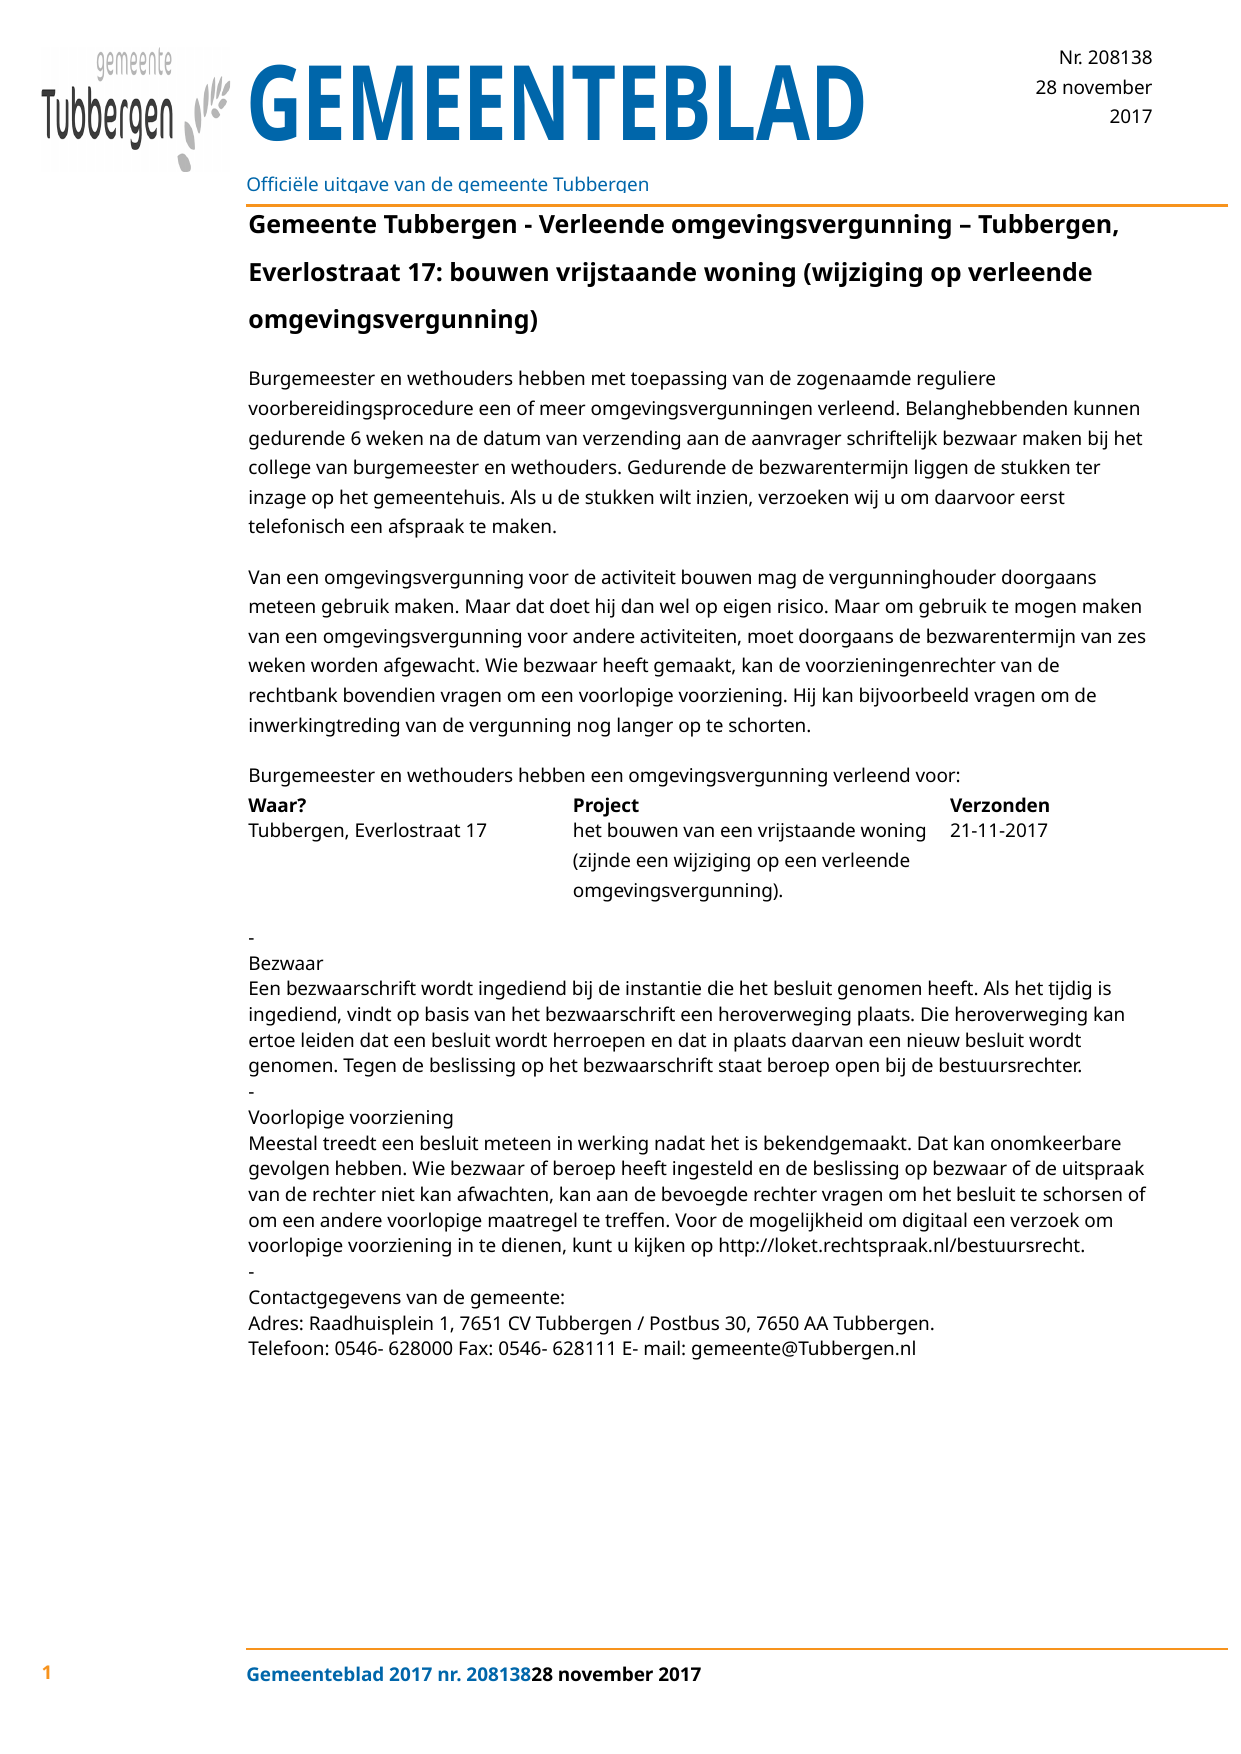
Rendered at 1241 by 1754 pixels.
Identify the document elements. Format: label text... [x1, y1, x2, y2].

text Een bezwaarschrift wordt ingediend bij de instantie die het besluit genomen heeft. Als het tijdig is ingediend, vindt op basis van het bezwaarschrift een heroverweging plaats. Die heroverweging kan ertoe leiden dat een besluit wordt herroepen en dat in plaats daarvan een nieuw besluit wordt genomen. Tegen de beslissing op het bezwaarschrift staat beroep open bij de bestuursrechter. [248, 975, 1152, 1078]
text Voorlopige voorziening [248, 1104, 1152, 1130]
text Contactgegevens van de gemeente: [248, 1284, 1152, 1310]
table_cell 21-11-2017 [950, 818, 1152, 902]
table_cell Tubbergen, Everlostraat 17 [248, 818, 573, 902]
text Van een omgevingsvergunning voor de activiteit bouwen mag de vergunninghouder doorgaans meteen gebruik maken. Maar dat doet hij dan wel op eigen risico. Maar om gebruik te mogen maken van een omgevingsvergunning voor andere activiteiten, moet doorgaans de bezwarentermijn van zes weken worden afgewacht. Wie bezwaar heeft gemaakt, kan de voorzieningenrechter van de rechtbank bovendien vragen om een voorlopige voorziening. Hij kan bijvoorbeeld vragen om de inwerkingtreding van de vergunning nog langer op te schorten. [248, 564, 1152, 737]
picture [41, 47, 231, 172]
text Bezwaar [248, 950, 1152, 975]
table_header Project [573, 792, 950, 818]
text Gemeente Tubbergen - Verleende omgevingsvergunning – Tubbergen, Everlostraat 17: bouwen vrijstaande woning (wijziging op verleende omgevingsvergunning) [248, 207, 1152, 336]
text - [248, 1258, 1152, 1284]
table_header Verzonden [950, 792, 1152, 818]
text Telefoon: 0546- 628000 Fax: 0546- 628111 E- mail: gemeente@Tubbergen.nl [248, 1336, 1152, 1361]
text - [248, 924, 1152, 950]
text Adres: Raadhuisplein 1, 7651 CV Tubbergen / Postbus 30, 7650 AA Tubbergen. [248, 1310, 1152, 1336]
text Burgemeester en wethouders hebben een omgevingsvergunning verleend voor: [248, 762, 1152, 788]
table_header Waar? [248, 792, 573, 818]
text - [248, 1078, 1152, 1104]
text Meestal treedt een besluit meteen in werking nadat het is bekendgemaakt. Dat kan onomkeerbare gevolgen hebben. Wie bezwaar of beroep heeft ingesteld en de beslissing op bezwaar of de uitspraak van de rechter niet kan afwachten, kan aan de bevoegde rechter vragen om het besluit te schorsen of om een andere voorlopige maatregel te treffen. Voor de mogelijkheid om digitaal een verzoek om voorlopige voorziening in te dienen, kunt u kijken op http://loket.rechtspraak.nl/bestuursrecht. [248, 1130, 1152, 1258]
table_cell het bouwen van een vrijstaande woning (zijnde een wijziging op een verleende omgevingsvergunning). [573, 818, 950, 902]
text Burgemeester en wethouders hebben met toepassing van de zogenaamde reguliere voorbereidingsprocedure een of meer omgevingsvergunningen verleend. Belanghebbenden kunnen gedurende 6 weken na de datum van verzending aan de aanvrager schriftelijk bezwaar maken bij het college van burgemeester en wethouders. Gedurende de bezwarentermijn liggen de stukken ter inzage op het gemeentehuis. Als u de stukken wilt inzien, verzoeken wij u om daarvoor eerst telefonisch een afspraak te maken. [248, 366, 1152, 539]
